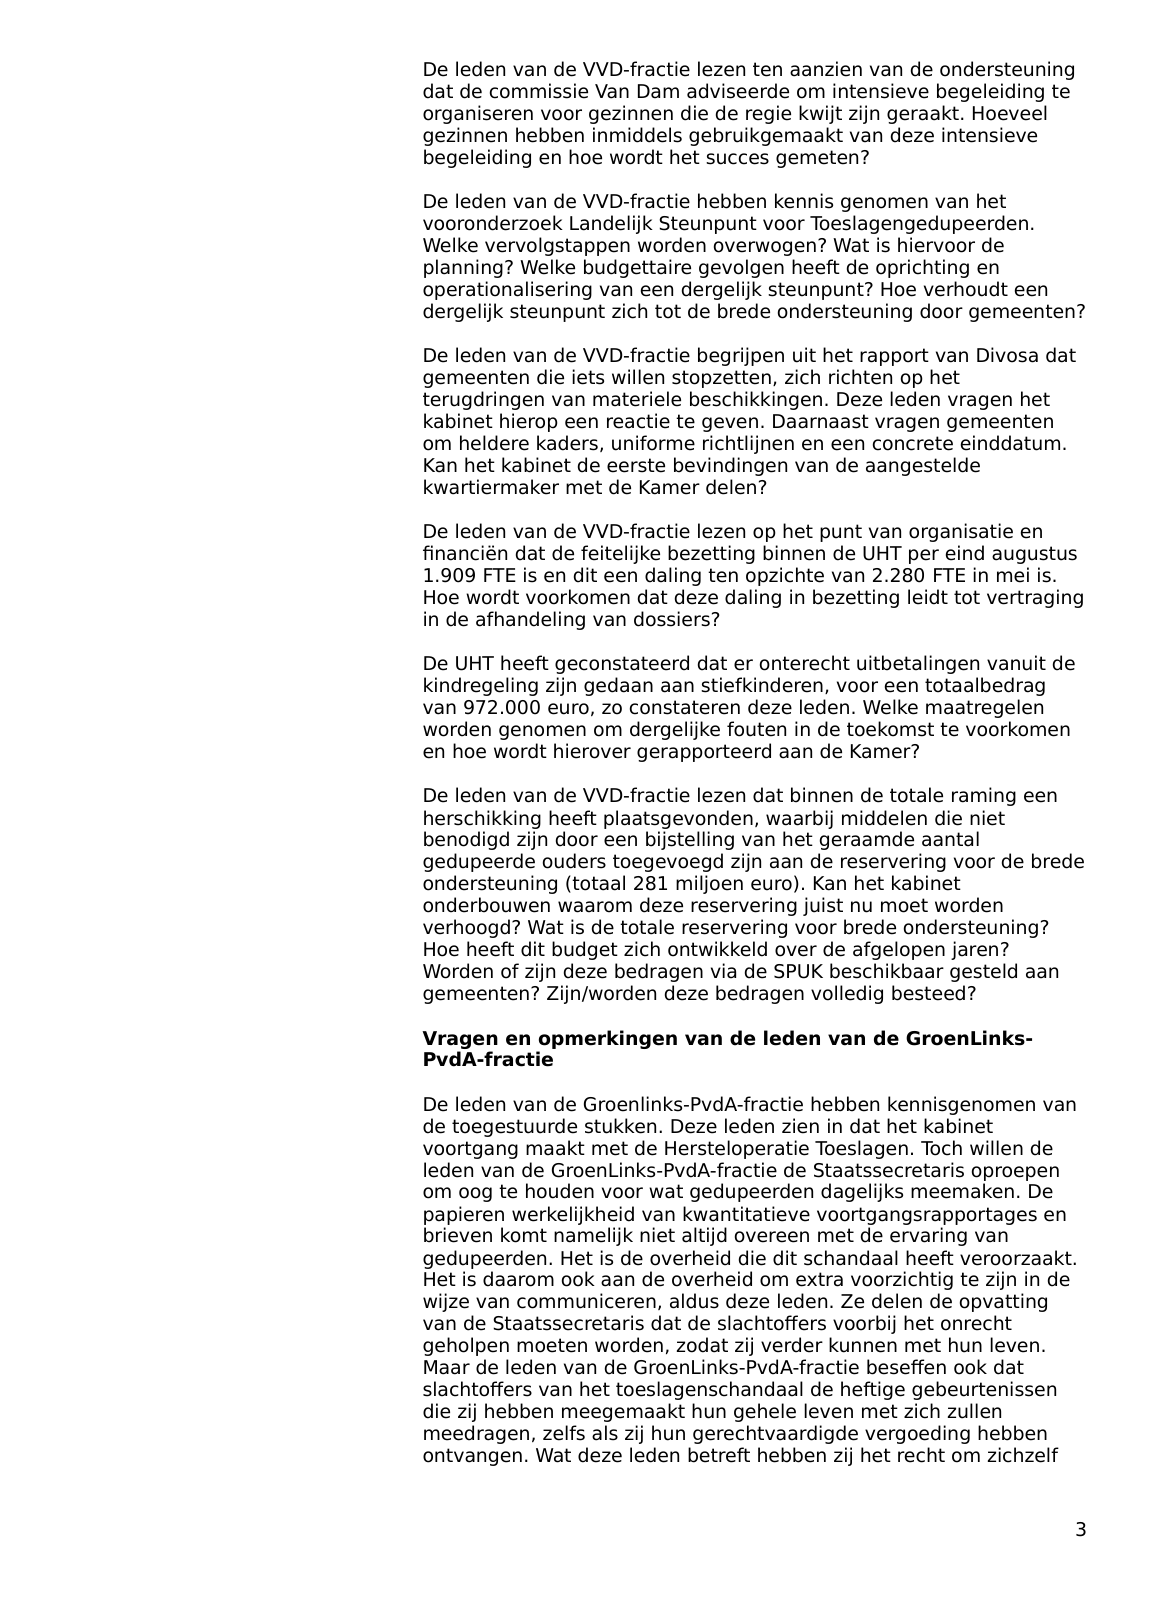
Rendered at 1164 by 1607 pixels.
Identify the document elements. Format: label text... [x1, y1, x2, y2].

text De leden van de VVD-fractie lezen op het punt van organisatie en financiën dat de feitelijke bezetting binnen de UHT per eind augustus 1.909 FTE is en dit een daling ten opzichte van 2.280 FTE in mei is. Hoe wordt voorkomen dat deze daling in bezetting leidt tot vertraging in de afhandeling van dossiers? [422, 521, 1087, 631]
text De leden van de Groenlinks-PvdA-fractie hebben kennisgenomen van de toegestuurde stukken. Deze leden zien in dat het kabinet voortgang maakt met de Hersteloperatie Toeslagen. Toch willen de leden van de GroenLinks-PvdA-fractie de Staatssecretaris oproepen om oog te houden voor wat gedupeerden dagelijks meemaken. De papieren werkelijkheid van kwantitatieve voortgangsrapportages en brieven komt namelijk niet altijd overeen met de ervaring van gedupeerden. Het is de overheid die dit schandaal heeft veroorzaakt. Het is daarom ook aan de overheid om extra voorzichtig te zijn in de wijze van communiceren, aldus deze leden. Ze delen de opvatting van de Staatssecretaris dat de slachtoffers voorbij het onrecht geholpen moeten worden, zodat zij verder kunnen met hun leven. Maar de leden van de GroenLinks-PvdA-fractie beseffen ook dat slachtoffers van het toeslagenschandaal de heftige gebeurtenissen die zij hebben meegemaakt hun gehele leven met zich zullen meedragen, zelfs als zij hun gerechtvaardigde vergoeding hebben ontvangen. Wat deze leden betreft hebben zij het recht om zichzelf [422, 1093, 1087, 1467]
text De leden van de VVD-fractie begrijpen uit het rapport van Divosa dat gemeenten die iets willen stopzetten, zich richten op het terugdringen van materiele beschikkingen. Deze leden vragen het kabinet hierop een reactie te geven. Daarnaast vragen gemeenten om heldere kaders, uniforme richtlijnen en een concrete einddatum. Kan het kabinet de eerste bevindingen van de aangestelde kwartiermaker met de Kamer delen? [422, 345, 1087, 499]
text De leden van de VVD-fractie lezen dat binnen de totale raming een herschikking heeft plaatsgevonden, waarbij middelen die niet benodigd zijn door een bijstelling van het geraamde aantal gedupeerde ouders toegevoegd zijn aan de reservering voor de brede ondersteuning (totaal 281 miljoen euro). Kan het kabinet onderbouwen waarom deze reservering juist nu moet worden verhoogd? Wat is de totale reservering voor brede ondersteuning? Hoe heeft dit budget zich ontwikkeld over de afgelopen jaren? Worden of zijn deze bedragen via de SPUK beschikbaar gesteld aan gemeenten? Zijn/worden deze bedragen volledig besteed? [422, 785, 1087, 1005]
text De leden van de VVD-fractie lezen ten aanzien van de ondersteuning dat de commissie Van Dam adviseerde om intensieve begeleiding te organiseren voor gezinnen die de regie kwijt zijn geraakt. Hoeveel gezinnen hebben inmiddels gebruikgemaakt van deze intensieve begeleiding en hoe wordt het succes gemeten? [422, 59, 1087, 169]
text De UHT heeft geconstateerd dat er onterecht uitbetalingen vanuit de kindregeling zijn gedaan aan stiefkinderen, voor een totaalbedrag van 972.000 euro, zo constateren deze leden. Welke maatregelen worden genomen om dergelijke fouten in de toekomst te voorkomen en hoe wordt hierover gerapporteerd aan de Kamer? [422, 653, 1087, 763]
text De leden van de VVD-fractie hebben kennis genomen van het vooronderzoek Landelijk Steunpunt voor Toeslagengedupeerden. Welke vervolgstappen worden overwogen? Wat is hiervoor de planning? Welke budgettaire gevolgen heeft de oprichting en operationalisering van een dergelijk steunpunt? Hoe verhoudt een dergelijk steunpunt zich tot de brede ondersteuning door gemeenten? [422, 191, 1087, 323]
subtitle Vragen en opmerkingen van de leden van de GroenLinks-PvdA-fractie [422, 1027, 1087, 1071]
